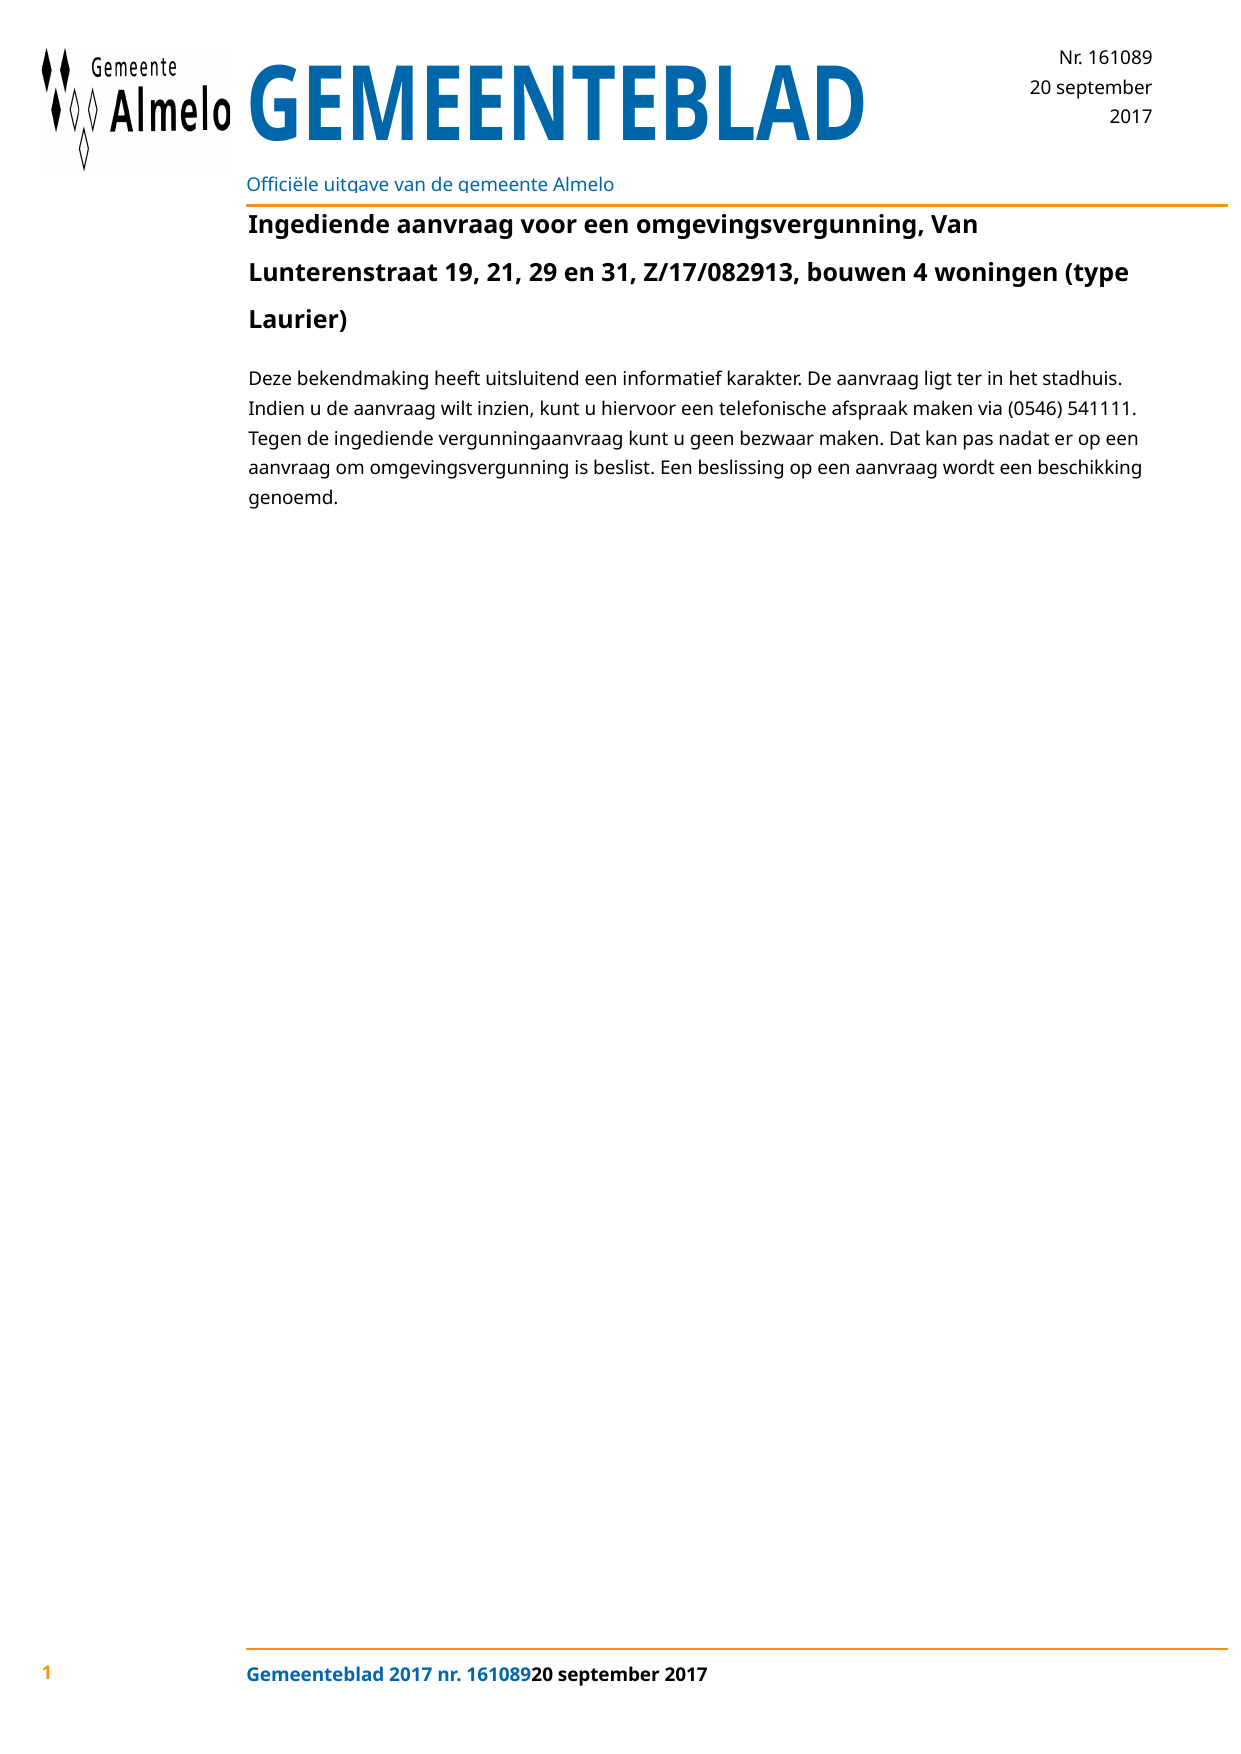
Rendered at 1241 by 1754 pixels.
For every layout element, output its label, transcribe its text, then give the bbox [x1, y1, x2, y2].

picture [41, 47, 231, 172]
text Deze bekendmaking heeft uitsluitend een informatief karakter. De aanvraag ligt ter in het stadhuis. Indien u de aanvraag wilt inzien, kunt u hiervoor een telefonische afspraak maken via (0546) 541111. Tegen de ingediende vergunningaanvraag kunt u geen bezwaar maken. Dat kan pas nadat er op een aanvraag om omgevingsvergunning is beslist. Een beslissing op een aanvraag wordt een beschikking genoemd. [248, 366, 1152, 509]
text Ingediende aanvraag voor een omgevingsvergunning, Van Lunterenstraat 19, 21, 29 en 31, Z/17/082913, bouwen 4 woningen (type Laurier) [248, 207, 1152, 336]
